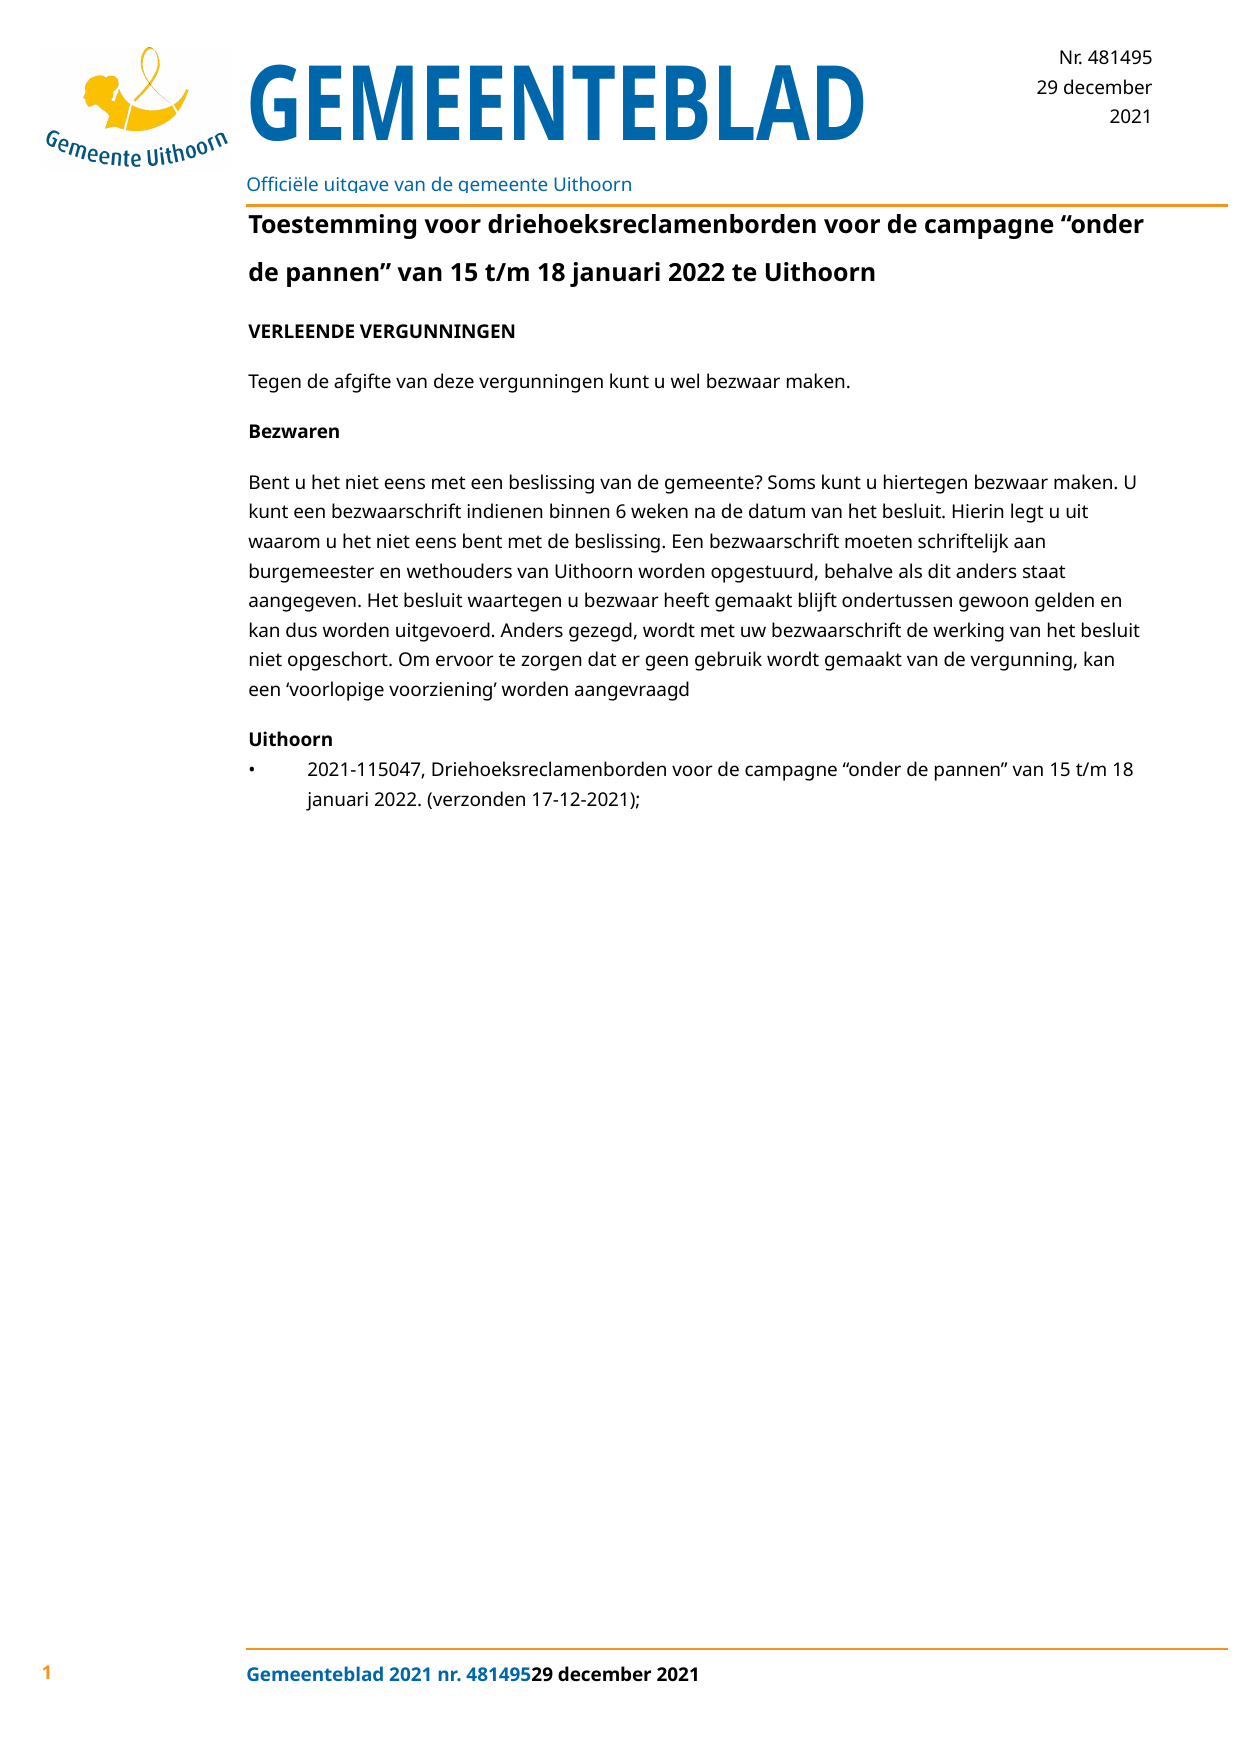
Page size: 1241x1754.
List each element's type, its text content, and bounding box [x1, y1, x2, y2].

picture [41, 47, 231, 172]
text Uithoorn [248, 727, 1152, 752]
list 2021-115047, Driehoeksreclamenborden voor de campagne “onder de pannen” van 15 t/m 18 januari 2022. (verzonden 17-12-2021); [248, 756, 1152, 812]
text VERLEENDE VERGUNNINGEN [248, 318, 1152, 344]
text Bent u het niet eens met een beslissing van de gemeente? Soms kunt u hiertegen bezwaar maken. U kunt een bezwaarschrift indienen binnen 6 weken na de datum van het besluit. Hierin legt u uit waarom u het niet eens bent met de beslissing. Een bezwaarschrift moeten schriftelijk aan burgemeester en wethouders van Uithoorn worden opgestuurd, behalve als dit anders staat aangegeven. Het besluit waartegen u bezwaar heeft gemaakt blijft ondertussen gewoon gelden en kan dus worden uitgevoerd. Anders gezegd, wordt met uw bezwaarschrift de werking van het besluit niet opgeschort. Om ervoor te zorgen dat er geen gebruik wordt gemaakt van de vergunning, kan een ‘voorlopige voorziening’ worden aangevraagd [248, 469, 1152, 702]
text Tegen de afgifte van deze vergunningen kunt u wel bezwaar maken. [248, 368, 1152, 394]
text Toestemming voor driehoeksreclamenborden voor de campagne “onder de pannen” van 15 t/m 18 januari 2022 te Uithoorn [248, 207, 1152, 288]
text Bezwaren [248, 419, 1152, 444]
